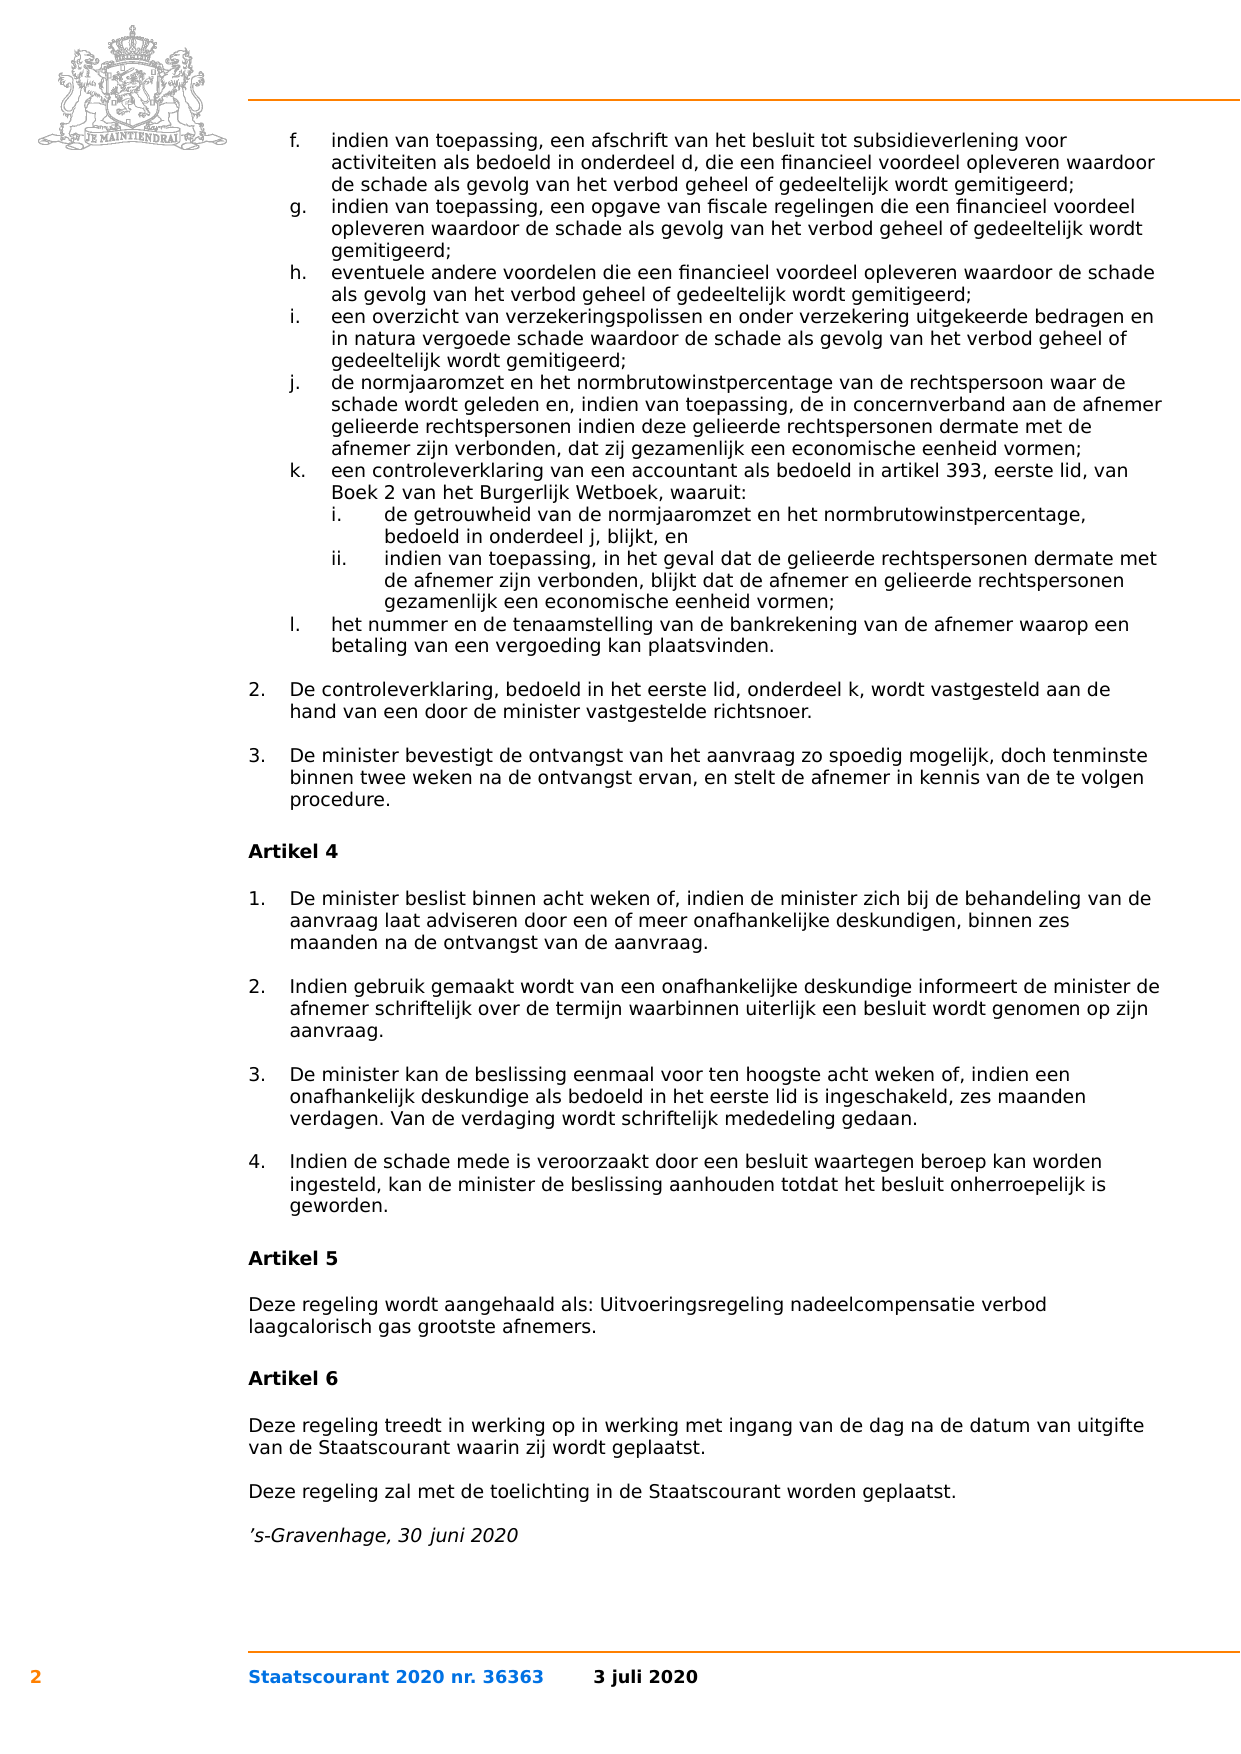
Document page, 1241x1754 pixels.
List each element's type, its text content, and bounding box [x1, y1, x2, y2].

text h. eventuele andere voordelen die een financieel voordeel opleveren waardoor de schade als gevolg van het verbod geheel of gedeeltelijk wordt gemitigeerd; [289, 262, 1163, 306]
text k. een controleverklaring van een accountant als bedoeld in artikel 393, eerste lid, van Boek 2 van het Burgerlijk Wetboek, waaruit: [289, 459, 1163, 503]
text i. een overzicht van verzekeringspolissen en onder verzekering uitgekeerde bedragen en in natura vergoede schade waardoor de schade als gevolg van het verbod geheel of gedeeltelijk wordt gemitigeerd; [289, 306, 1163, 372]
text 3. De minister bevestigt de ontvangst van het aanvraag zo spoedig mogelijk, doch tenminste binnen twee weken na de ontvangst ervan, en stelt de afnemer in kennis van de te volgen procedure. [248, 745, 1163, 811]
subtitle Artikel 6 [248, 1368, 1163, 1390]
picture [38, 25, 227, 150]
subtitle Artikel 5 [248, 1247, 1163, 1269]
text 1. De minister beslist binnen acht weken of, indien de minister zich bij de behandeling van de aanvraag laat adviseren door een of meer onafhankelijke deskundigen, binnen zes maanden na de ontvangst van de aanvraag. [248, 888, 1163, 954]
text Deze regeling zal met de toelichting in de Staatscourant worden geplaatst. [248, 1481, 1163, 1503]
text 2. Indien gebruik gemaakt wordt van een onafhankelijke deskundige informeert de minister de afnemer schriftelijk over de termijn waarbinnen uiterlijk een besluit wordt genomen op zijn aanvraag. [248, 976, 1163, 1042]
text j. de normjaaromzet en het normbrutowinstpercentage van de rechtspersoon waar de schade wordt geleden en, indien van toepassing, de in concernverband aan de afnemer gelieerde rechtspersonen indien deze gelieerde rechtspersonen dermate met de afnemer zijn verbonden, dat zij gezamenlijk een economische eenheid vormen; [289, 372, 1163, 459]
text Deze regeling treedt in werking op in werking met ingang van de dag na de datum van uitgifte van de Staatscourant waarin zij wordt geplaatst. [248, 1415, 1163, 1459]
text l. het nummer en de tenaamstelling van de bankrekening van de afnemer waarop een betaling van een vergoeding kan plaatsvinden. [289, 613, 1163, 657]
text f. indien van toepassing, een afschrift van het besluit tot subsidieverlening voor activiteiten als bedoeld in onderdeel d, die een financieel voordeel opleveren waardoor de schade als gevolg van het verbod geheel of gedeeltelijk wordt gemitigeerd; [289, 130, 1163, 196]
text ’s-Gravenhage, 30 juni 2020 [248, 1525, 1163, 1547]
subtitle Artikel 4 [248, 841, 1163, 863]
text Deze regeling wordt aangehaald als: Uitvoeringsregeling nadeelcompensatie verbod laagcalorisch gas grootste afnemers. [248, 1294, 1163, 1338]
text 2. De controleverklaring, bedoeld in het eerste lid, onderdeel k, wordt vastgesteld aan de hand van een door de minister vastgestelde richtsnoer. [248, 679, 1163, 723]
text g. indien van toepassing, een opgave van fiscale regelingen die een financieel voordeel opleveren waardoor de schade als gevolg van het verbod geheel of gedeeltelijk wordt gemitigeerd; [289, 196, 1163, 262]
text 3. De minister kan de beslissing eenmaal voor ten hoogste acht weken of, indien een onafhankelijk deskundige als bedoeld in het eerste lid is ingeschakeld, zes maanden verdagen. Van de verdaging wordt schriftelijk mededeling gedaan. [248, 1064, 1163, 1129]
text ii. indien van toepassing, in het geval dat de gelieerde rechtspersonen dermate met de afnemer zijn verbonden, blijkt dat de afnemer en gelieerde rechtspersonen gezamenlijk een economische eenheid vormen; [331, 547, 1163, 613]
text i. de getrouwheid van de normjaaromzet en het normbrutowinstpercentage, bedoeld in onderdeel j, blijkt, en [331, 503, 1163, 547]
text 4. Indien de schade mede is veroorzaakt door een besluit waartegen beroep kan worden ingesteld, kan de minister de beslissing aanhouden totdat het besluit onherroepelijk is geworden. [248, 1151, 1163, 1217]
